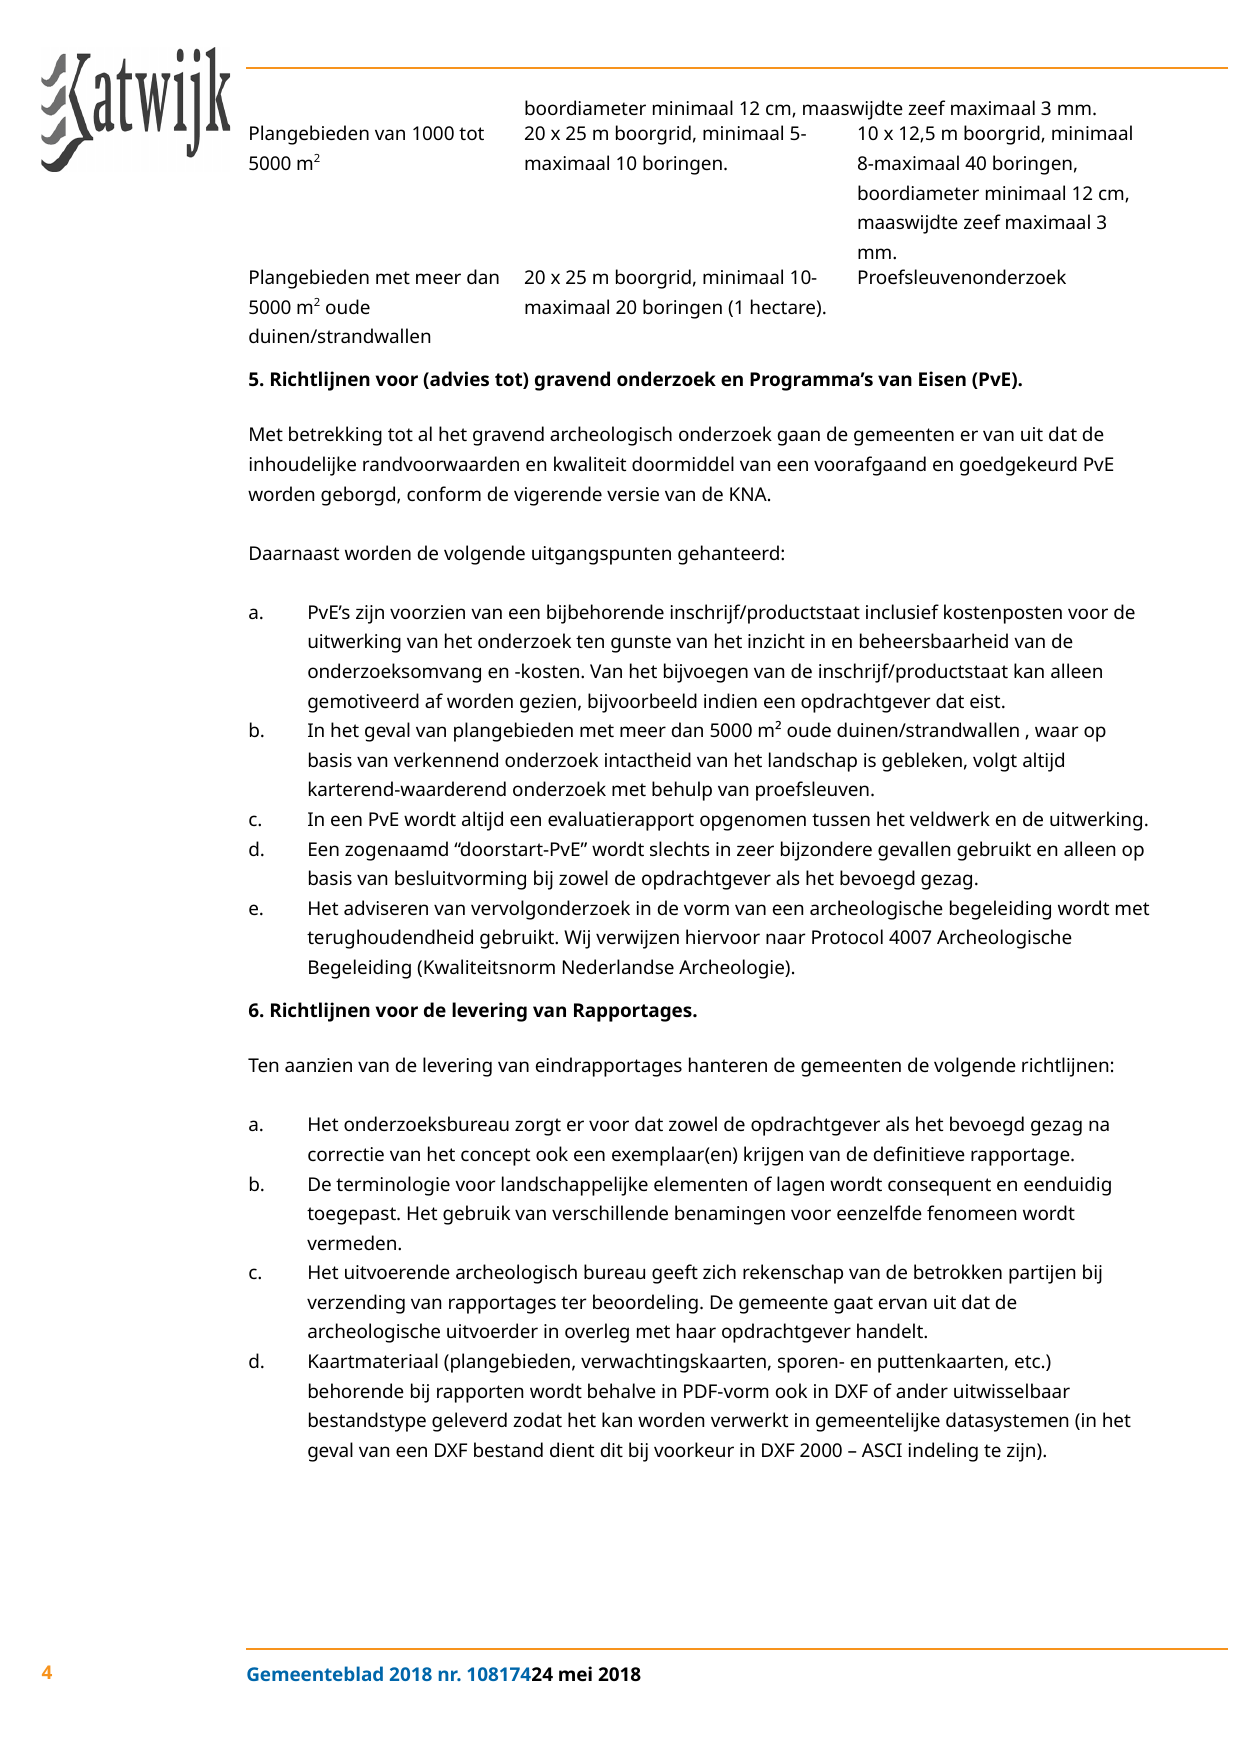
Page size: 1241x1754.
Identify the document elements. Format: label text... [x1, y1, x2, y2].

text Ten aanzien van de levering van eindrapportages hanteren de gemeenten de volgende richtlijnen: [248, 1052, 1152, 1078]
list PvE’s zijn voorzien van een bijbehorende inschrijf/productstaat inclusief kostenposten voor de uitwerking van het onderzoek ten gunste van het inzicht in en beheersbaarheid van de onderzoeksomvang en -kosten. Van het bijvoegen van de inschrijf/productstaat kan alleen gemotiveerd af worden gezien, bijvoorbeeld indien een opdrachtgever dat eist. [248, 599, 1152, 713]
text 6. Richtlijnen voor de levering van Rapportages. [248, 997, 1152, 1023]
list De terminologie voor landschappelijke elementen of lagen wordt consequent en eenduidig toegepast. Het gebruik van verschillende benamingen voor eenzelfde fenomeen wordt vermeden. [248, 1171, 1152, 1256]
list Kaartmateriaal (plangebieden, verwachtingskaarten, sporen- en puttenkaarten, etc.) behorende bij rapporten wordt behalve in PDF-vorm ook in DXF of ander uitwisselbaar bestandstype geleverd zodat het kan worden verwerkt in gemeentelijke datasystemen (in het geval van een DXF bestand dient dit bij voorkeur in DXF 2000 – ASCI indeling te zijn). [248, 1348, 1152, 1463]
table_cell boordiameter minimaal 12 cm, maaswijdte zeef maximaal 3 mm. [524, 95, 1152, 121]
table_cell 20 x 25 m boorgrid, minimaal 5-maximaal 10 boringen. [524, 121, 857, 264]
table_cell Plangebieden met meer dan 5000 m2 oude duinen/strandwallen [248, 265, 524, 349]
list Het onderzoeksbureau zorgt er voor dat zowel de opdrachtgever als het bevoegd gezag na correctie van het concept ook een exemplaar(en) krijgen van de definitieve rapportage. [248, 1112, 1152, 1167]
list In het geval van plangebieden met meer dan 5000 m² oude duinen/strandwallen , waar op basis van verkennend onderzoek intactheid van het landschap is gebleken, volgt altijd karterend-waarderend onderzoek met behulp van proefsleuven. [248, 717, 1152, 802]
table_cell Plangebieden van 1000 tot 5000 m2 [248, 121, 524, 264]
text Met betrekking tot al het gravend archeologisch onderzoek gaan de gemeenten er van uit dat de inhoudelijke randvoorwaarden en kwaliteit doormiddel van een voorafgaand en goedgekeurd PvE worden geborgd, conform de vigerende versie van de KNA. [248, 422, 1152, 506]
table_cell [248, 95, 524, 121]
table_cell 20 x 25 m boorgrid, minimaal 10-maximaal 20 boringen (1 hectare). [524, 265, 857, 349]
list Het adviseren van vervolgonderzoek in de vorm van een archeologische begeleiding wordt met terughoudendheid gebruikt. Wij verwijzen hiervoor naar Protocol 4007 Archeologische Begeleiding (Kwaliteitsnorm Nederlandse Archeologie). [248, 895, 1152, 980]
list Het uitvoerende archeologisch bureau geeft zich rekenschap van de betrokken partijen bij verzending van rapportages ter beoordeling. De gemeente gaat ervan uit dat de archeologische uitvoerder in overleg met haar opdrachtgever handelt. [248, 1259, 1152, 1344]
table_cell Proefsleuvenonderzoek [857, 265, 1152, 349]
list In een PvE wordt altijd een evaluatierapport opgenomen tussen het veldwerk en de uitwerking. [248, 806, 1152, 832]
text 5. Richtlijnen voor (advies tot) gravend onderzoek en Programma’s van Eisen (PvE). [248, 366, 1152, 392]
text Daarnaast worden de volgende uitgangspunten gehanteerd: [248, 540, 1152, 566]
table_cell 10 x 12,5 m boorgrid, minimaal 8-maximaal 40 boringen, boordiameter minimaal 12 cm, maaswijdte zeef maximaal 3 mm. [857, 121, 1152, 264]
picture [41, 47, 231, 172]
list Een zogenaamd “doorstart-PvE” wordt slechts in zeer bijzondere gevallen gebruikt en alleen op basis van besluitvorming bij zowel de opdrachtgever als het bevoegd gezag. [248, 836, 1152, 891]
